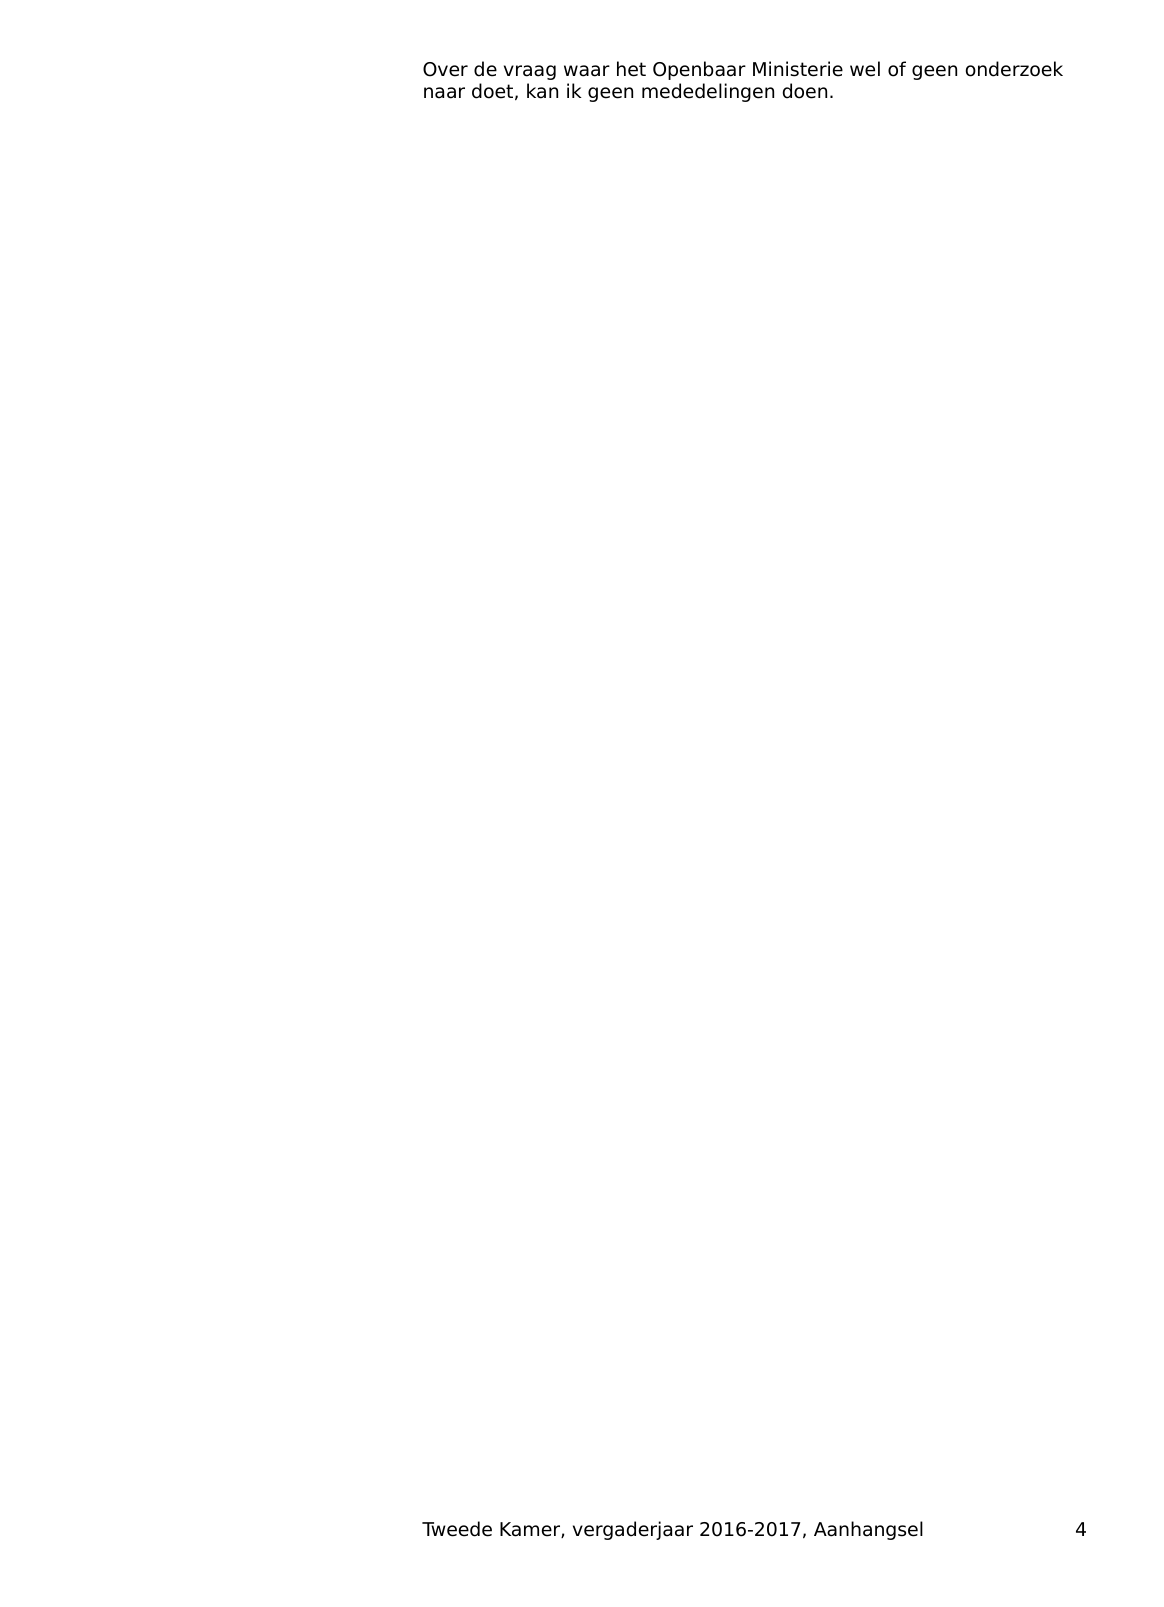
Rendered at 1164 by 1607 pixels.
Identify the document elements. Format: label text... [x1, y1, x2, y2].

text Over de vraag waar het Openbaar Ministerie wel of geen onderzoek naar doet, kan ik geen mededelingen doen. [422, 59, 1087, 103]
